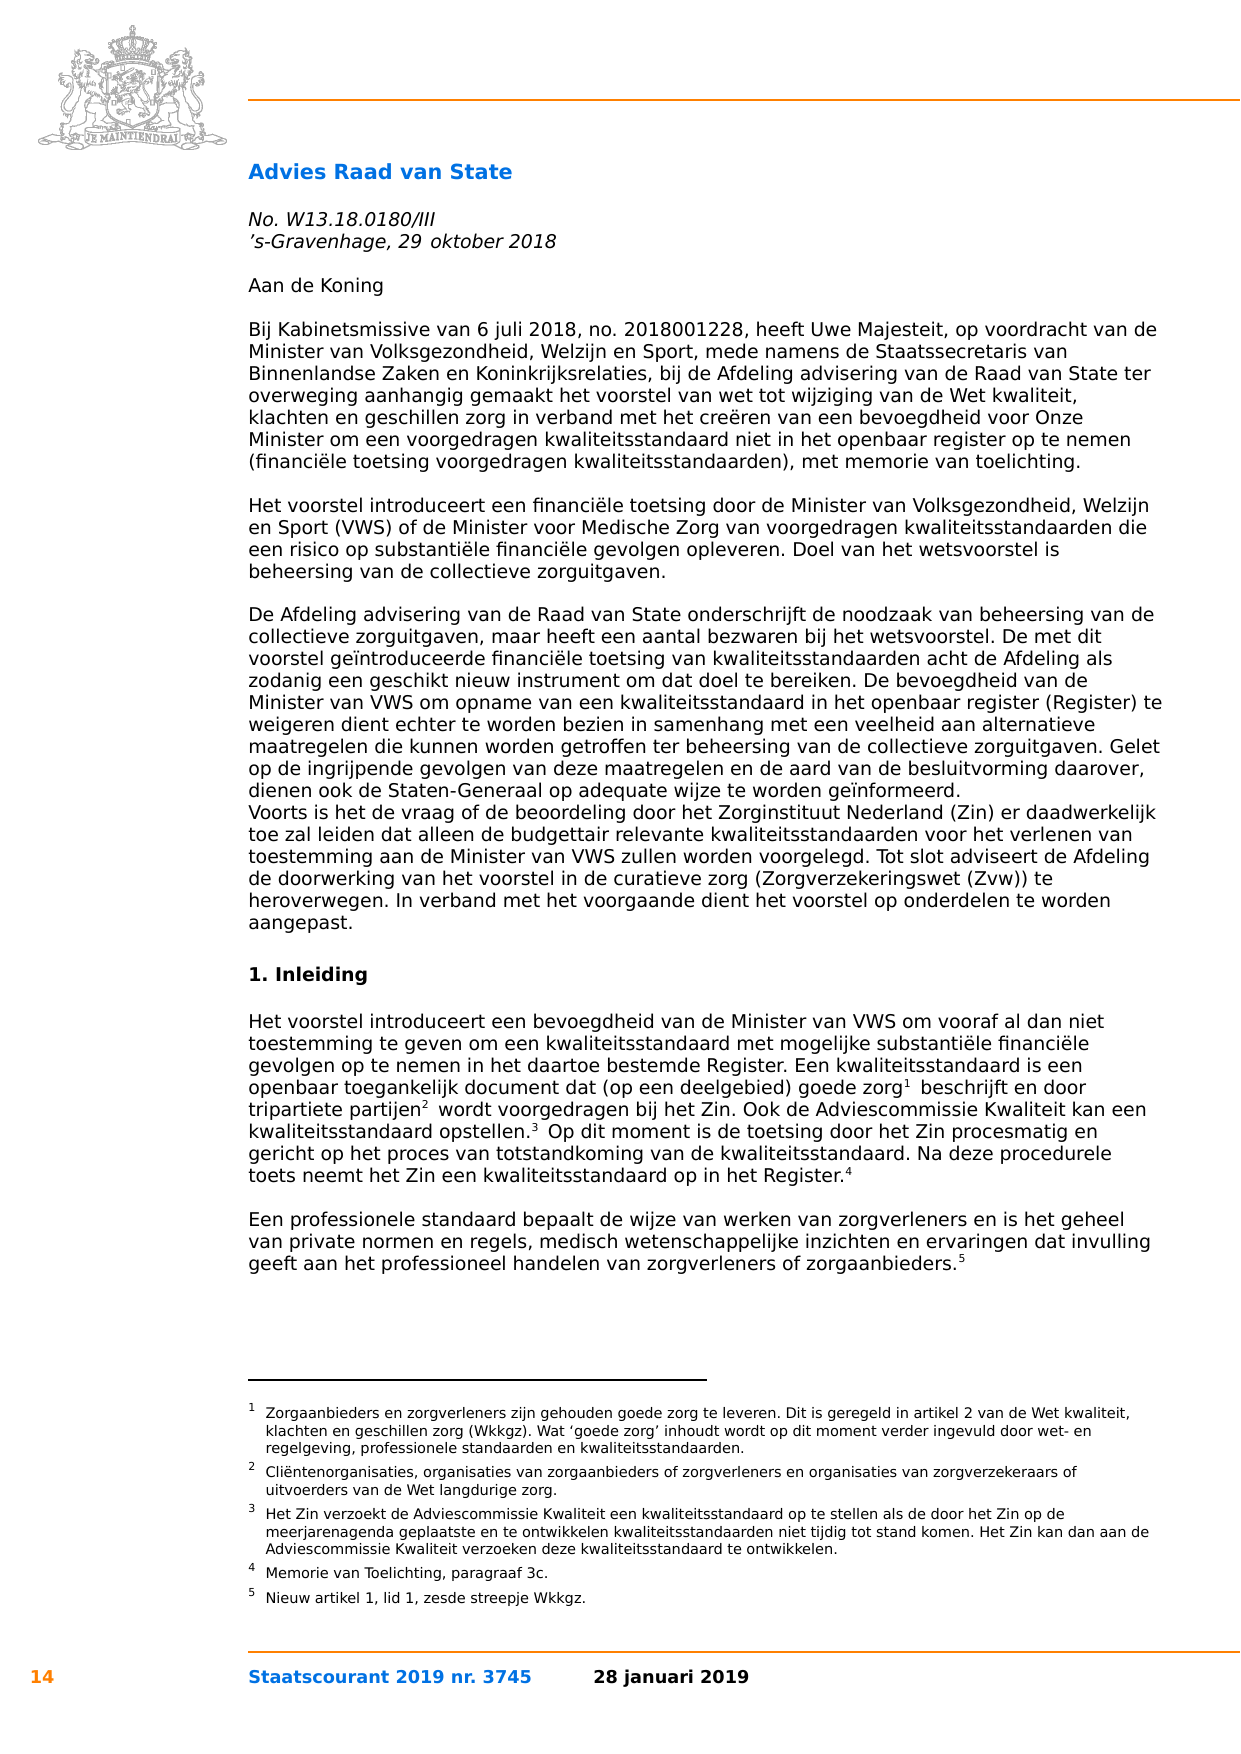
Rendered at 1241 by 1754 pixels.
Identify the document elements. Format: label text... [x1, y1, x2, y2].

text Een professionele standaard bepaalt de wijze van werken van zorgverleners en is het geheel van private normen en regels, medisch wetenschappelijke inzichten en ervaringen dat invulling geeft aan het professioneel handelen van zorgverleners of zorgaanbieders. [248, 1209, 1163, 1275]
text Cliëntenorganisaties, organisaties van zorgaanbieders of zorgverleners en organisaties van zorgverzekeraars of uitvoerders van de Wet langdurige zorg. [248, 1460, 1163, 1499]
text Nieuw artikel 1, lid 1, zesde streepje Wkkgz. [248, 1586, 1163, 1608]
text Bij Kabinetsmissive van 6 juli 2018, no. 2018001228, heeft Uwe Majesteit, op voordracht van de Minister van Volksgezondheid, Welzijn en Sport, mede namens de Staatssecretaris van Binnenlandse Zaken en Koninkrijksrelaties, bij de Afdeling advisering van de Raad van State ter overweging aanhangig gemaakt het voorstel van wet tot wijziging van de Wet kwaliteit, klachten en geschillen zorg in verband met het creëren van een bevoegdheid voor Onze Minister om een voorgedragen kwaliteitsstandaard niet in het openbaar register op te nemen (financiële toetsing voorgedragen kwaliteitsstandaarden), met memorie van toelichting. [248, 319, 1163, 473]
picture [38, 25, 227, 150]
text Het voorstel introduceert een financiële toetsing door de Minister van Volksgezondheid, Welzijn en Sport (VWS) of de Minister voor Medische Zorg van voorgedragen kwaliteitsstandaarden die een risico op substantiële financiële gevolgen opleveren. Doel van het wetsvoorstel is beheersing van de collectieve zorguitgaven. [248, 494, 1163, 582]
subtitle 1. Inleiding [248, 964, 1163, 986]
text Aan de Koning [248, 275, 1163, 297]
text ’s-Gravenhage, 29 oktober 2018 [248, 231, 1163, 253]
text Memorie van Toelichting, paragraaf 3c. [248, 1561, 1163, 1583]
subtitle Advies Raad van State [248, 160, 1163, 184]
text No. W13.18.0180/III [248, 209, 1163, 231]
text Voorts is het de vraag of de beoordeling door het Zorginstituut Nederland (Zin) er daadwerkelijk toe zal leiden dat alleen de budgettair relevante kwaliteitsstandaarden voor het verlenen van toestemming aan de Minister van VWS zullen worden voorgelegd. Tot slot adviseert de Afdeling de doorwerking van het voorstel in de curatieve zorg (Zorgverzekeringswet (Zvw)) te heroverwegen. In verband met het voorgaande dient het voorstel op onderdelen te worden aangepast. [248, 802, 1163, 934]
text Het Zin verzoekt de Adviescommissie Kwaliteit een kwaliteitsstandaard op te stellen als de door het Zin op de meerjarenagenda geplaatste en te ontwikkelen kwaliteitsstandaarden niet tijdig tot stand komen. Het Zin kan dan aan de Adviescommissie Kwaliteit verzoeken deze kwaliteitsstandaard te ontwikkelen. [248, 1502, 1163, 1558]
text Zorgaanbieders en zorgverleners zijn gehouden goede zorg te leveren. Dit is geregeld in artikel 2 van de Wet kwaliteit, klachten en geschillen zorg (Wkkgz). Wat ‘goede zorg’ inhoudt wordt op dit moment verder ingevuld door wet- en regelgeving, professionele standaarden en kwaliteitsstandaarden. [248, 1401, 1163, 1457]
text De Afdeling advisering van de Raad van State onderschrijft de noodzaak van beheersing van de collectieve zorguitgaven, maar heeft een aantal bezwaren bij het wetsvoorstel. De met dit voorstel geïntroduceerde financiële toetsing van kwaliteitsstandaarden acht de Afdeling als zodanig een geschikt nieuw instrument om dat doel te bereiken. De bevoegdheid van de Minister van VWS om opname van een kwaliteitsstandaard in het openbaar register (Register) te weigeren dient echter te worden bezien in samenhang met een veelheid aan alternatieve maatregelen die kunnen worden getroffen ter beheersing van de collectieve zorguitgaven. Gelet op de ingrijpende gevolgen van deze maatregelen en de aard van de besluitvorming daarover, dienen ook de Staten-Generaal op adequate wijze te worden geïnformeerd. [248, 604, 1163, 802]
text Het voorstel introduceert een bevoegdheid van de Minister van VWS om vooraf al dan niet toestemming te geven om een kwaliteitsstandaard met mogelijke substantiële financiële gevolgen op te nemen in het daartoe bestemde Register. Een kwaliteitsstandaard is een openbaar toegankelijk document dat (op een deelgebied) goede zorg beschrijft en door tripartiete partijen wordt voorgedragen bij het Zin. Ook de Adviescommissie Kwaliteit kan een kwaliteitsstandaard opstellen. Op dit moment is de toetsing door het Zin procesmatig en gericht op het proces van totstandkoming van de kwaliteitsstandaard. Na deze procedurele toets neemt het Zin een kwaliteitsstandaard op in het Register. [248, 1011, 1163, 1187]
